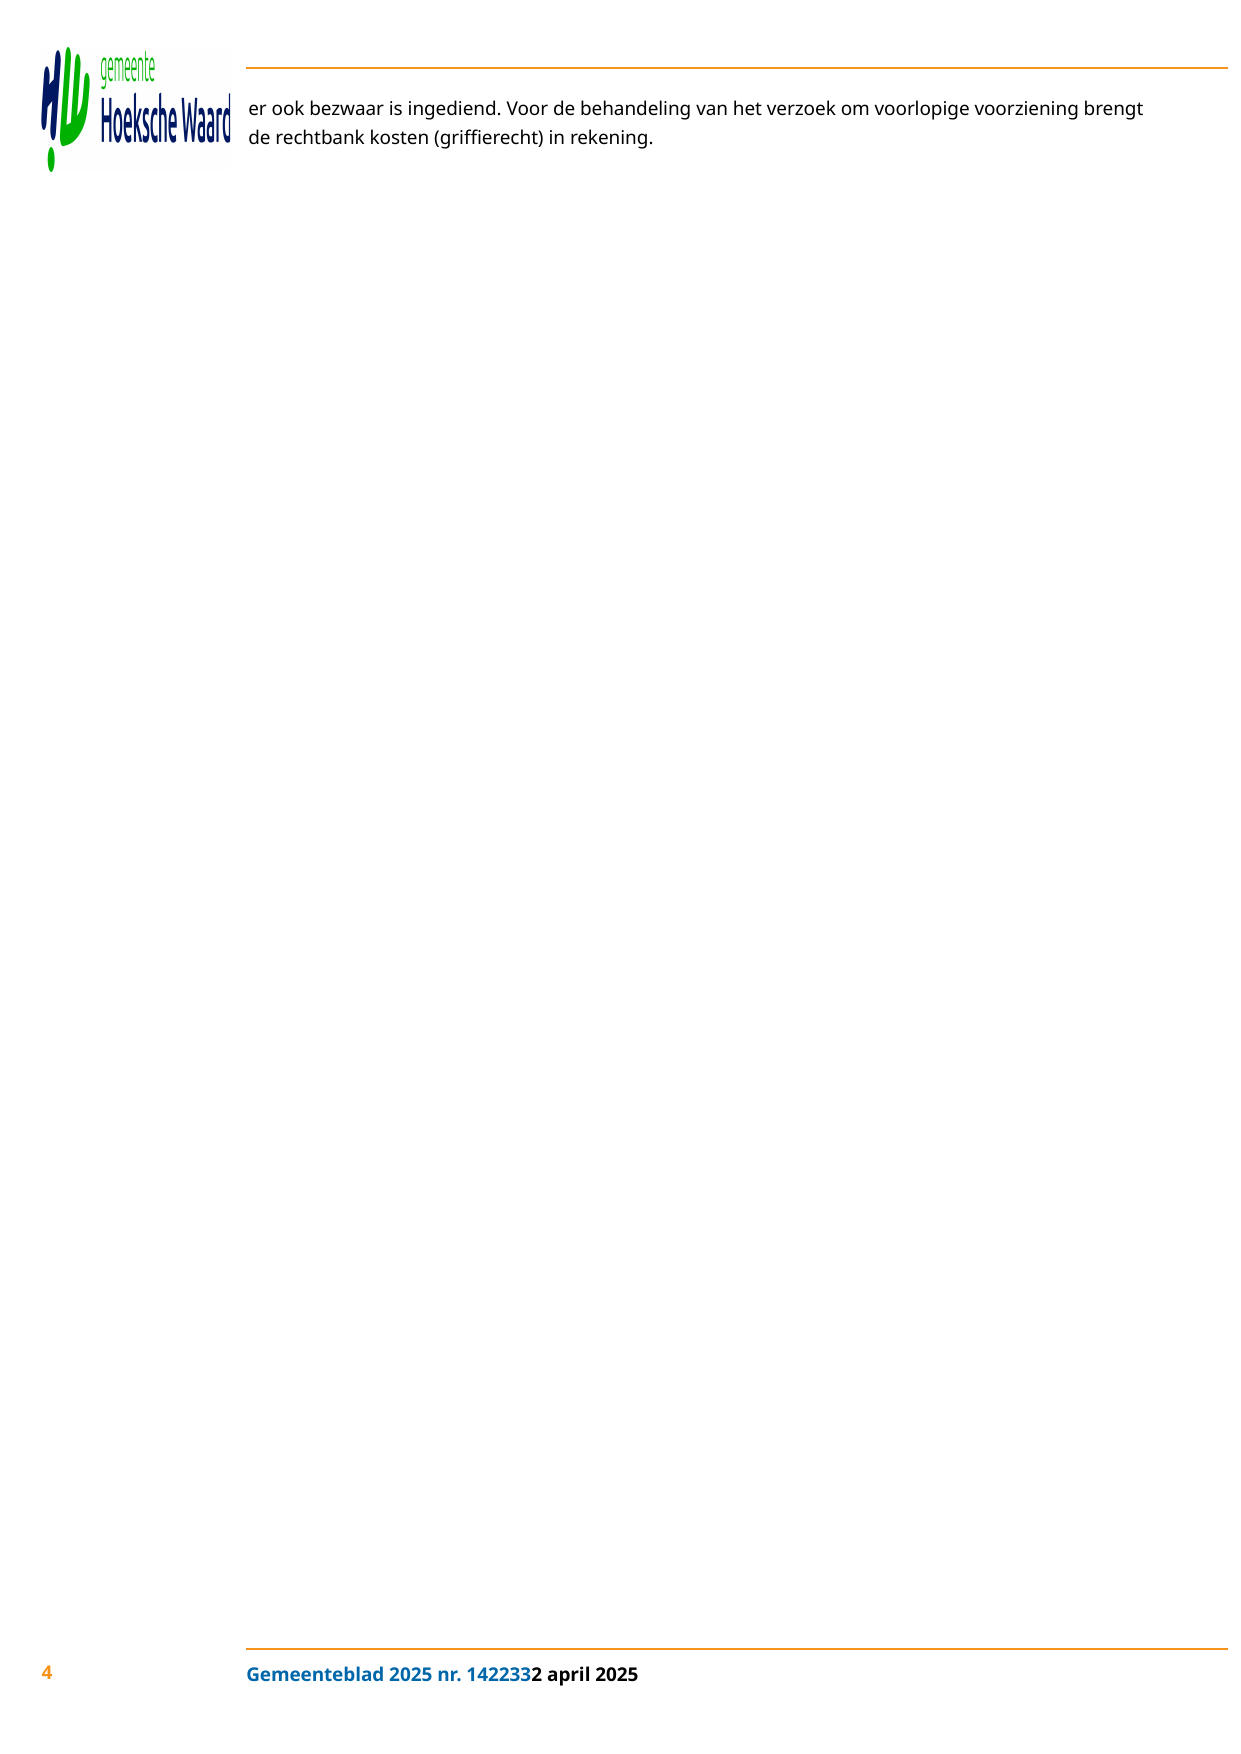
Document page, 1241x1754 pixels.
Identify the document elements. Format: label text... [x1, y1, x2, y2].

text er ook bezwaar is ingediend. Voor de behandeling van het verzoek om voorlopige voorziening brengt de rechtbank kosten (griffierecht) in rekening. [248, 95, 1152, 150]
picture [41, 47, 231, 172]
